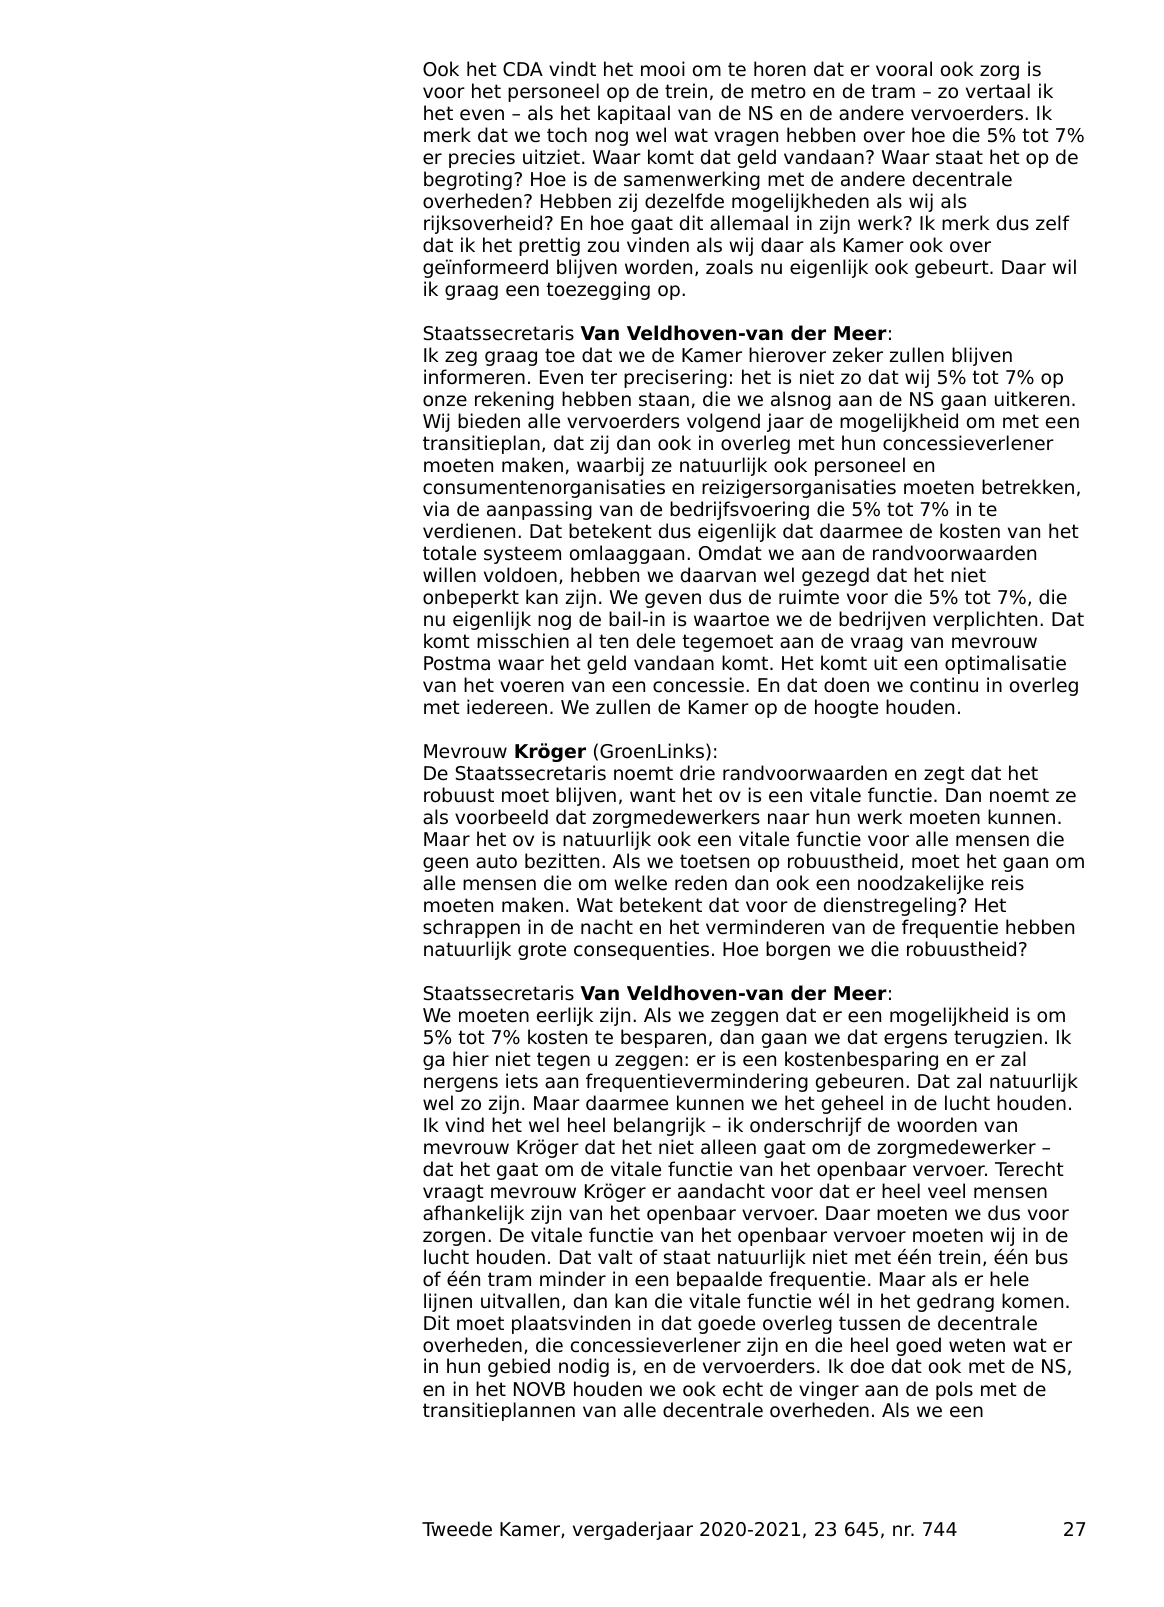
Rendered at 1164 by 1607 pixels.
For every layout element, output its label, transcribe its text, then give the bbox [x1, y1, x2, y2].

text De Staatssecretaris noemt drie randvoorwaarden en zegt dat het robuust moet blijven, want het ov is een vitale functie. Dan noemt ze als voorbeeld dat zorgmedewerkers naar hun werk moeten kunnen. Maar het ov is natuurlijk ook een vitale functie voor alle mensen die geen auto bezitten. Als we toetsen op robuustheid, moet het gaan om alle mensen die om welke reden dan ook een noodzakelijke reis moeten maken. Wat betekent dat voor de dienstregeling? Het schrappen in de nacht en het verminderen van de frequentie hebben natuurlijk grote consequenties. Hoe borgen we die robuustheid? [422, 763, 1087, 961]
text We moeten eerlijk zijn. Als we zeggen dat er een mogelijkheid is om 5% tot 7% kosten te besparen, dan gaan we dat ergens terugzien. Ik ga hier niet tegen u zeggen: er is een kostenbesparing en er zal nergens iets aan frequentievermindering gebeuren. Dat zal natuurlijk wel zo zijn. Maar daarmee kunnen we het geheel in de lucht houden. Ik vind het wel heel belangrijk – ik onderschrijf de woorden van mevrouw Kröger dat het niet alleen gaat om de zorgmedewerker – dat het gaat om de vitale functie van het openbaar vervoer. Terecht vraagt mevrouw Kröger er aandacht voor dat er heel veel mensen afhankelijk zijn van het openbaar vervoer. Daar moeten we dus voor zorgen. De vitale functie van het openbaar vervoer moeten wij in de lucht houden. Dat valt of staat natuurlijk niet met één trein, één bus of één tram minder in een bepaalde frequentie. Maar als er hele lijnen uitvallen, dan kan die vitale functie wél in het gedrang komen. Dit moet plaatsvinden in dat goede overleg tussen de decentrale overheden, die concessieverlener zijn en die heel goed weten wat er in hun gebied nodig is, en de vervoerders. Ik doe dat ook met de NS, en in het NOVB houden we ook echt de vinger aan de pols met de transitieplannen van alle decentrale overheden. Als we een [422, 1005, 1087, 1422]
text Staatssecretaris Van Veldhoven-van der Meer: [422, 983, 1087, 1005]
text Ik zeg graag toe dat we de Kamer hierover zeker zullen blijven informeren. Even ter precisering: het is niet zo dat wij 5% tot 7% op onze rekening hebben staan, die we alsnog aan de NS gaan uitkeren. Wij bieden alle vervoerders volgend jaar de mogelijkheid om met een transitieplan, dat zij dan ook in overleg met hun concessieverlener moeten maken, waarbij ze natuurlijk ook personeel en consumentenorganisaties en reizigersorganisaties moeten betrekken, via de aanpassing van de bedrijfsvoering die 5% tot 7% in te verdienen. Dat betekent dus eigenlijk dat daarmee de kosten van het totale systeem omlaaggaan. Omdat we aan de randvoorwaarden willen voldoen, hebben we daarvan wel gezegd dat het niet onbeperkt kan zijn. We geven dus de ruimte voor die 5% tot 7%, die nu eigenlijk nog de bail-in is waartoe we de bedrijven verplichten. Dat komt misschien al ten dele tegemoet aan de vraag van mevrouw Postma waar het geld vandaan komt. Het komt uit een optimalisatie van het voeren van een concessie. En dat doen we continu in overleg met iedereen. We zullen de Kamer op de hoogte houden. [422, 345, 1087, 719]
text Ook het CDA vindt het mooi om te horen dat er vooral ook zorg is voor het personeel op de trein, de metro en de tram – zo vertaal ik het even – als het kapitaal van de NS en de andere vervoerders. Ik merk dat we toch nog wel wat vragen hebben over hoe die 5% tot 7% er precies uitziet. Waar komt dat geld vandaan? Waar staat het op de begroting? Hoe is de samenwerking met de andere decentrale overheden? Hebben zij dezelfde mogelijkheden als wij als rijksoverheid? En hoe gaat dit allemaal in zijn werk? Ik merk dus zelf dat ik het prettig zou vinden als wij daar als Kamer ook over geïnformeerd blijven worden, zoals nu eigenlijk ook gebeurt. Daar wil ik graag een toezegging op. [422, 59, 1087, 301]
text Staatssecretaris Van Veldhoven-van der Meer: [422, 323, 1087, 345]
text Mevrouw Kröger (GroenLinks): [422, 741, 1087, 763]
